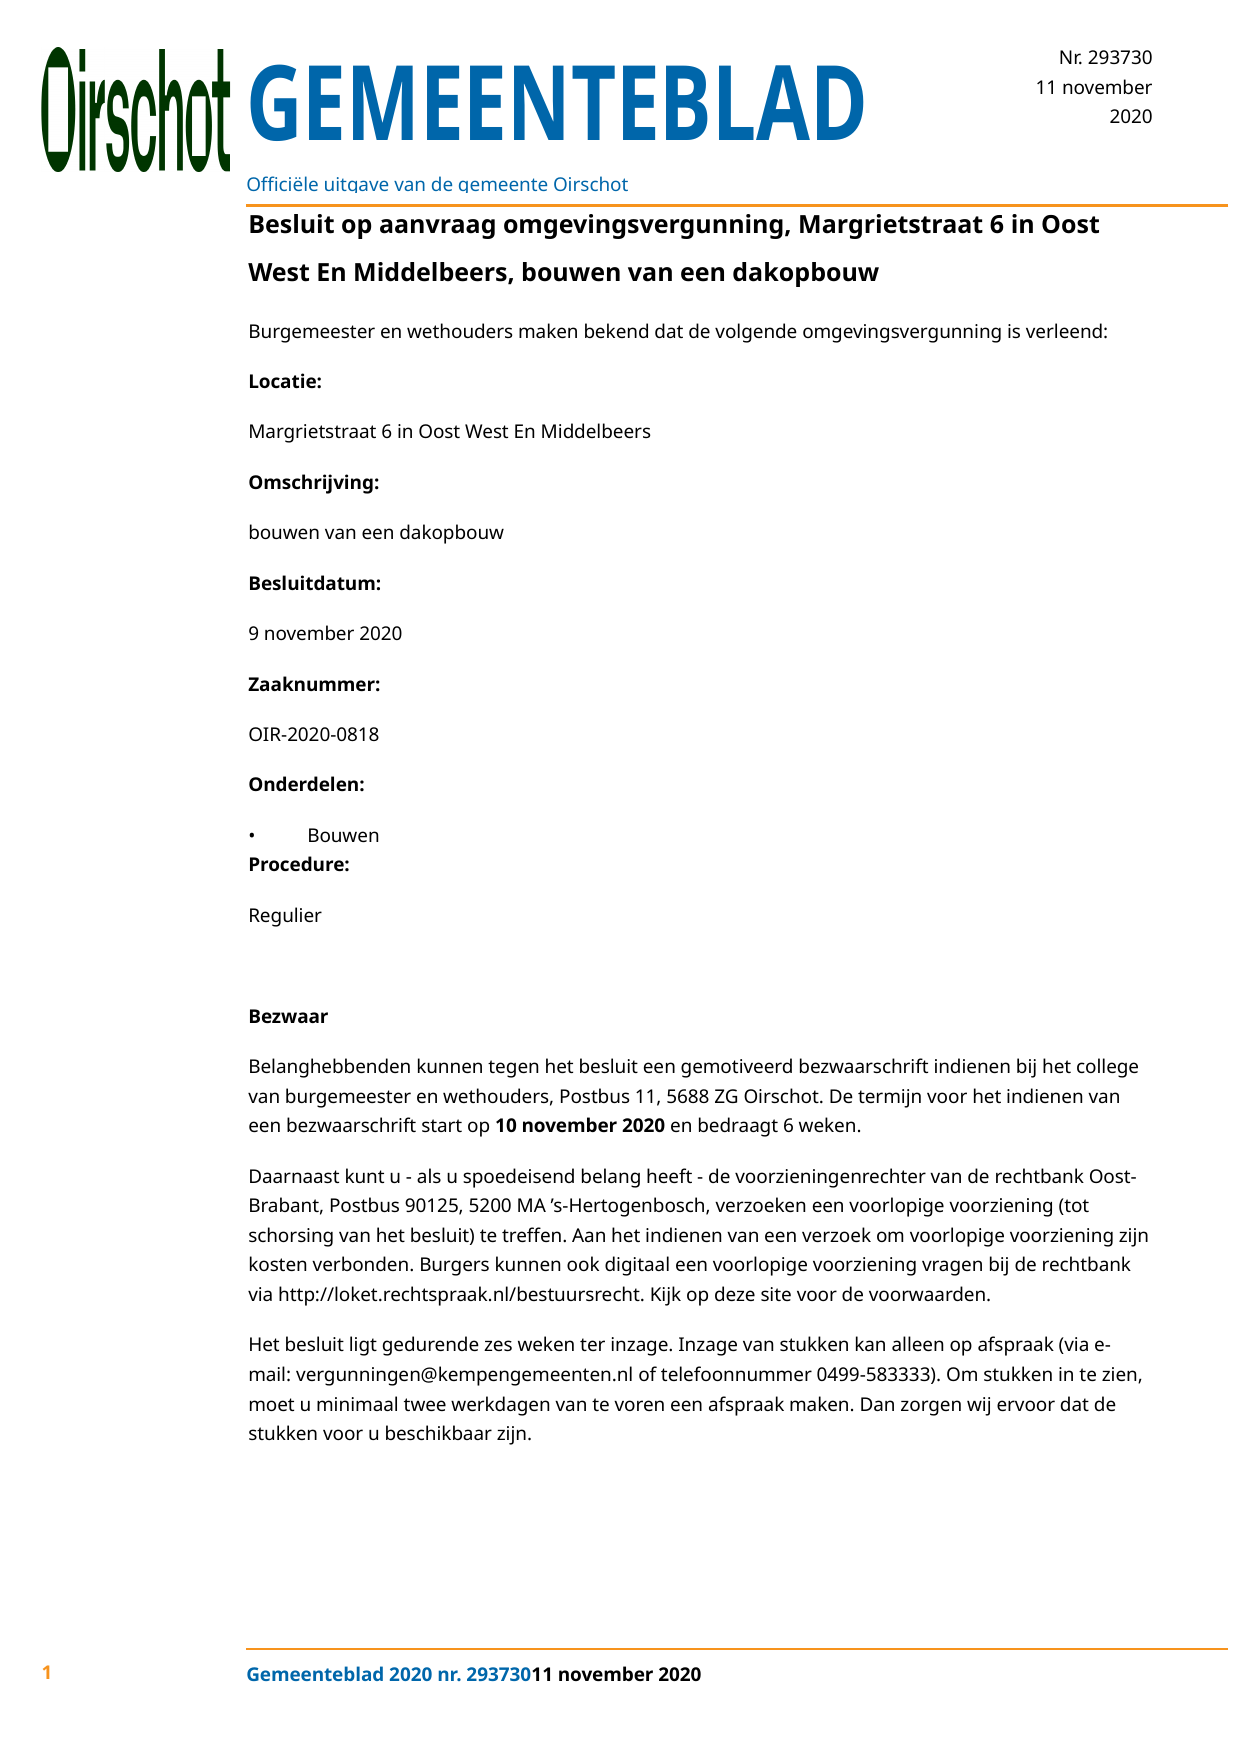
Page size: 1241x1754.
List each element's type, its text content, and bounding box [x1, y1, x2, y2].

text 9 november 2020 [248, 620, 1152, 646]
text Margrietstraat 6 in Oost West En Middelbeers [248, 419, 1152, 444]
picture [41, 47, 231, 172]
text Locatie: [248, 368, 1152, 394]
text Burgemeester en wethouders maken bekend dat de volgende omgevingsvergunning is verleend: [248, 318, 1152, 344]
text Daarnaast kunt u - als u spoedeisend belang heeft - de voorzieningenrechter van de rechtbank Oost-Brabant, Postbus 90125, 5200 MA ’s-Hertogenbosch, verzoeken een voorlopige voorziening (tot schorsing van het besluit) te treffen. Aan het indienen van een verzoek om voorlopige voorziening zijn kosten verbonden. Burgers kunnen ook digitaal een voorlopige voorziening vragen bij de rechtbank via http://loket.rechtspraak.nl/bestuursrecht. Kijk op deze site voor de voorwaarden. [248, 1163, 1152, 1307]
list Bouwen [248, 822, 1152, 848]
text OIR-2020-0818 [248, 721, 1152, 747]
text Besluit op aanvraag omgevingsvergunning, Margrietstraat 6 in Oost West En Middelbeers, bouwen van een dakopbouw [248, 207, 1152, 288]
text Procedure: [248, 852, 1152, 877]
text Omschrijving: [248, 469, 1152, 495]
text Het besluit ligt gedurende zes weken ter inzage. Inzage van stukken kan alleen op afspraak (via e-mail: vergunningen@kempengemeenten.nl of telefoonnummer 0499-583333). Om stukken in te zien, moet u minimaal twee werkdagen van te voren een afspraak maken. Dan zorgen wij ervoor dat de stukken voor u beschikbaar zijn. [248, 1332, 1152, 1446]
text Belanghebbenden kunnen tegen het besluit een gemotiveerd bezwaarschrift indienen bij het college van burgemeester en wethouders, Postbus 11, 5688 ZG Oirschot. De termijn voor het indienen van een bezwaarschrift start op 10 november 2020 en bedraagt 6 weken. [248, 1053, 1152, 1138]
text Besluitdatum: [248, 570, 1152, 596]
text bouwen van een dakopbouw [248, 519, 1152, 545]
text Regulier [248, 902, 1152, 928]
text Bezwaar [248, 1003, 1152, 1029]
text Onderdelen: [248, 772, 1152, 797]
text Zaaknummer: [248, 671, 1152, 697]
